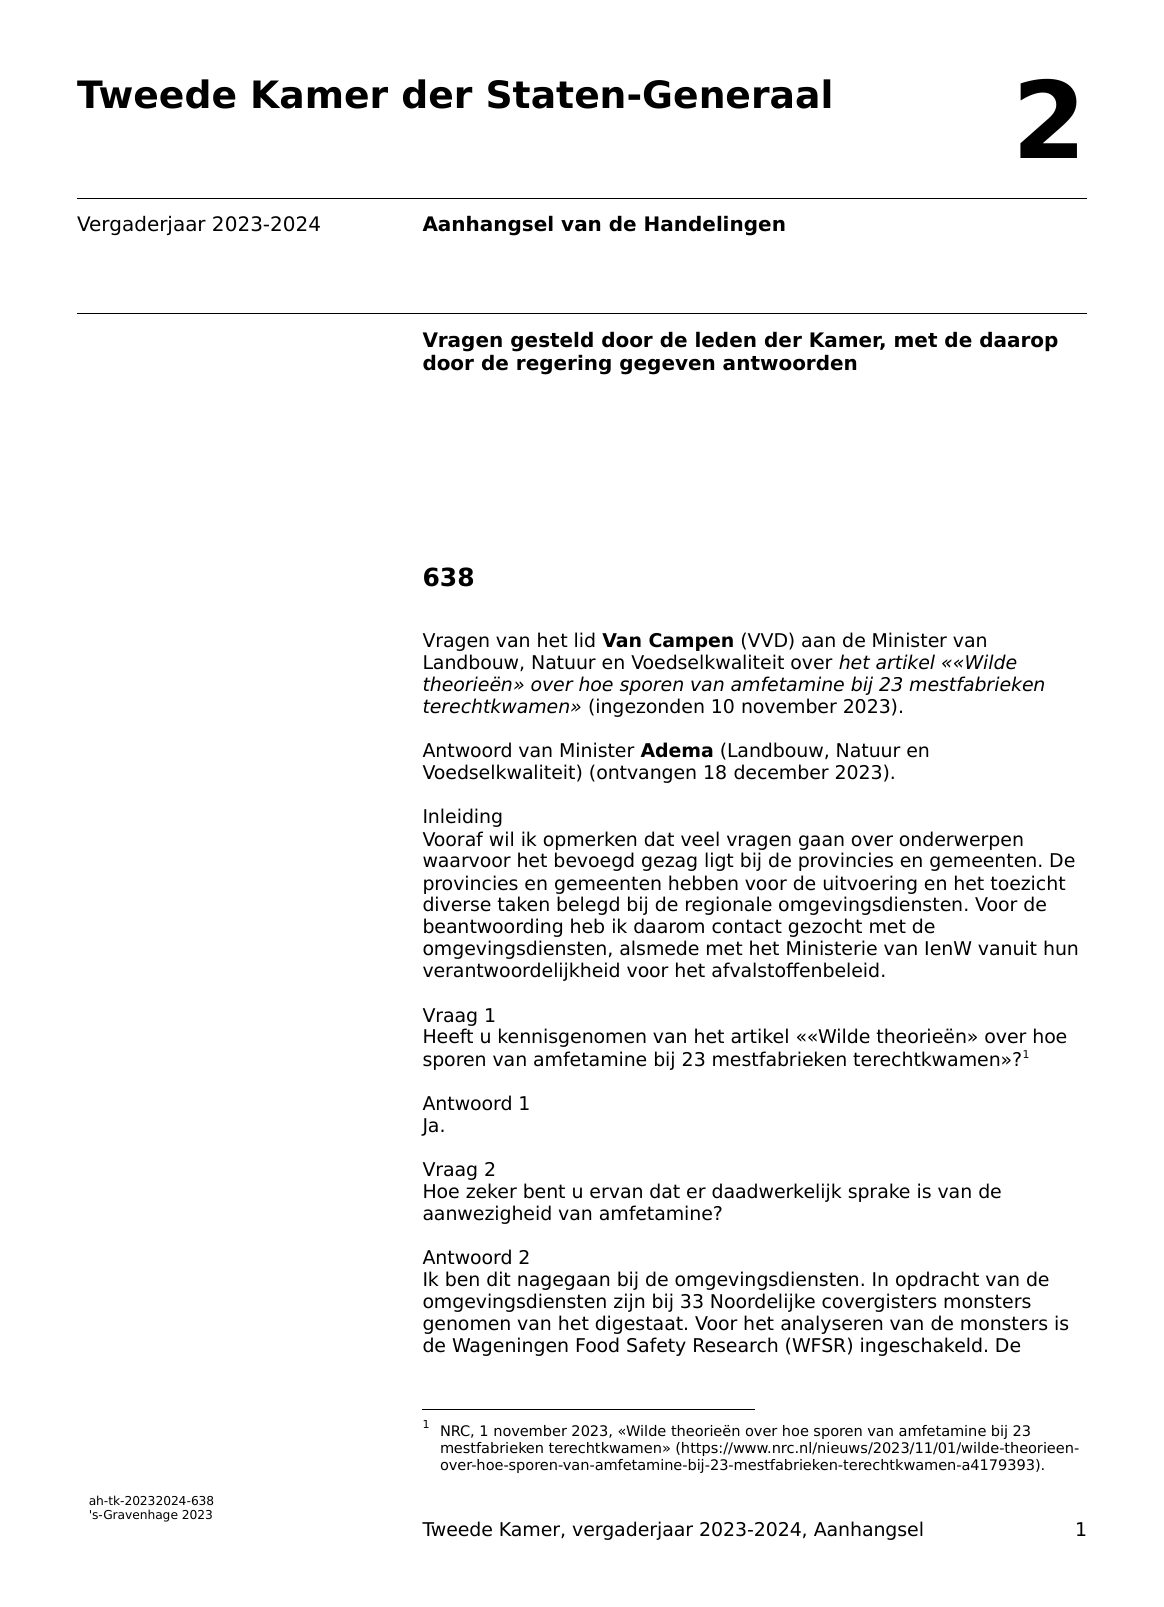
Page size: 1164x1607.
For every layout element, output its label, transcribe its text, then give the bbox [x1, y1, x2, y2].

text Antwoord van Minister Adema (Landbouw, Natuur en Voedselkwaliteit) (ontvangen 18 december 2023). [422, 740, 1087, 784]
text ah-tk-20232024-638 [88, 1494, 323, 1508]
table_cell Vragen gesteld door de leden der Kamer, met de daarop door de regering gegeven antwoorden [422, 314, 1087, 375]
text Vraag 1 [422, 1004, 1087, 1026]
text Vragen van het lid Van Campen (VVD) aan de Minister van Landbouw, Natuur en Voedselkwaliteit over het artikel ««Wilde theorieën» over hoe sporen van amfetamine bij 23 mestfabrieken terechtkwamen» (ingezonden 10 november 2023). [422, 630, 1087, 718]
text 's-Gravenhage 2023 [88, 1508, 323, 1522]
text 638 [422, 563, 1087, 592]
text Hoe zeker bent u ervan dat er daadwerkelijk sprake is van de aanwezigheid van amfetamine? [422, 1181, 1087, 1225]
table_header Tweede Kamer der Staten-Generaal [77, 59, 886, 198]
text Inleiding [422, 806, 1087, 828]
text Ik ben dit nagegaan bij de omgevingsdiensten. In opdracht van de omgevingsdiensten zijn bij 33 Noordelijke covergisters monsters genomen van het digestaat. Voor het analyseren van de monsters is de Wageningen Food Safety Research (WFSR) ingeschakeld. De [422, 1269, 1087, 1357]
text Ja. [422, 1114, 1087, 1137]
text Antwoord 2 [422, 1247, 1087, 1269]
text Heeft u kennisgenomen van het artikel ««Wilde theorieën» over hoe sporen van amfetamine bij 23 mestfabrieken terechtkwamen»? [422, 1026, 1087, 1070]
text Antwoord 1 [422, 1093, 1087, 1114]
table_cell Aanhangsel van de Handelingen [422, 199, 1087, 313]
table_header 2 [886, 59, 1087, 198]
text NRC, 1 november 2023, «Wilde theorieën over hoe sporen van amfetamine bij 23 mestfabrieken terechtkwamen» (https://www.nrc.nl/nieuws/2023/11/01/wilde-theorieen-over-hoe-sporen-van-amfetamine-bij-23-mestfabrieken-terechtkwamen-a4179393). [422, 1418, 1087, 1474]
text Vraag 2 [422, 1159, 1087, 1181]
text Vooraf wil ik opmerken dat veel vragen gaan over onderwerpen waarvoor het bevoegd gezag ligt bij de provincies en gemeenten. De provincies en gemeenten hebben voor de uitvoering en het toezicht diverse taken belegd bij de regionale omgevingsdiensten. Voor de beantwoording heb ik daarom contact gezocht met de omgevingsdiensten, alsmede met het Ministerie van IenW vanuit hun verantwoordelijkheid voor het afvalstoffenbeleid. [422, 828, 1087, 982]
table_cell Vergaderjaar 2023-2024 [77, 199, 422, 313]
table_cell [77, 314, 422, 375]
